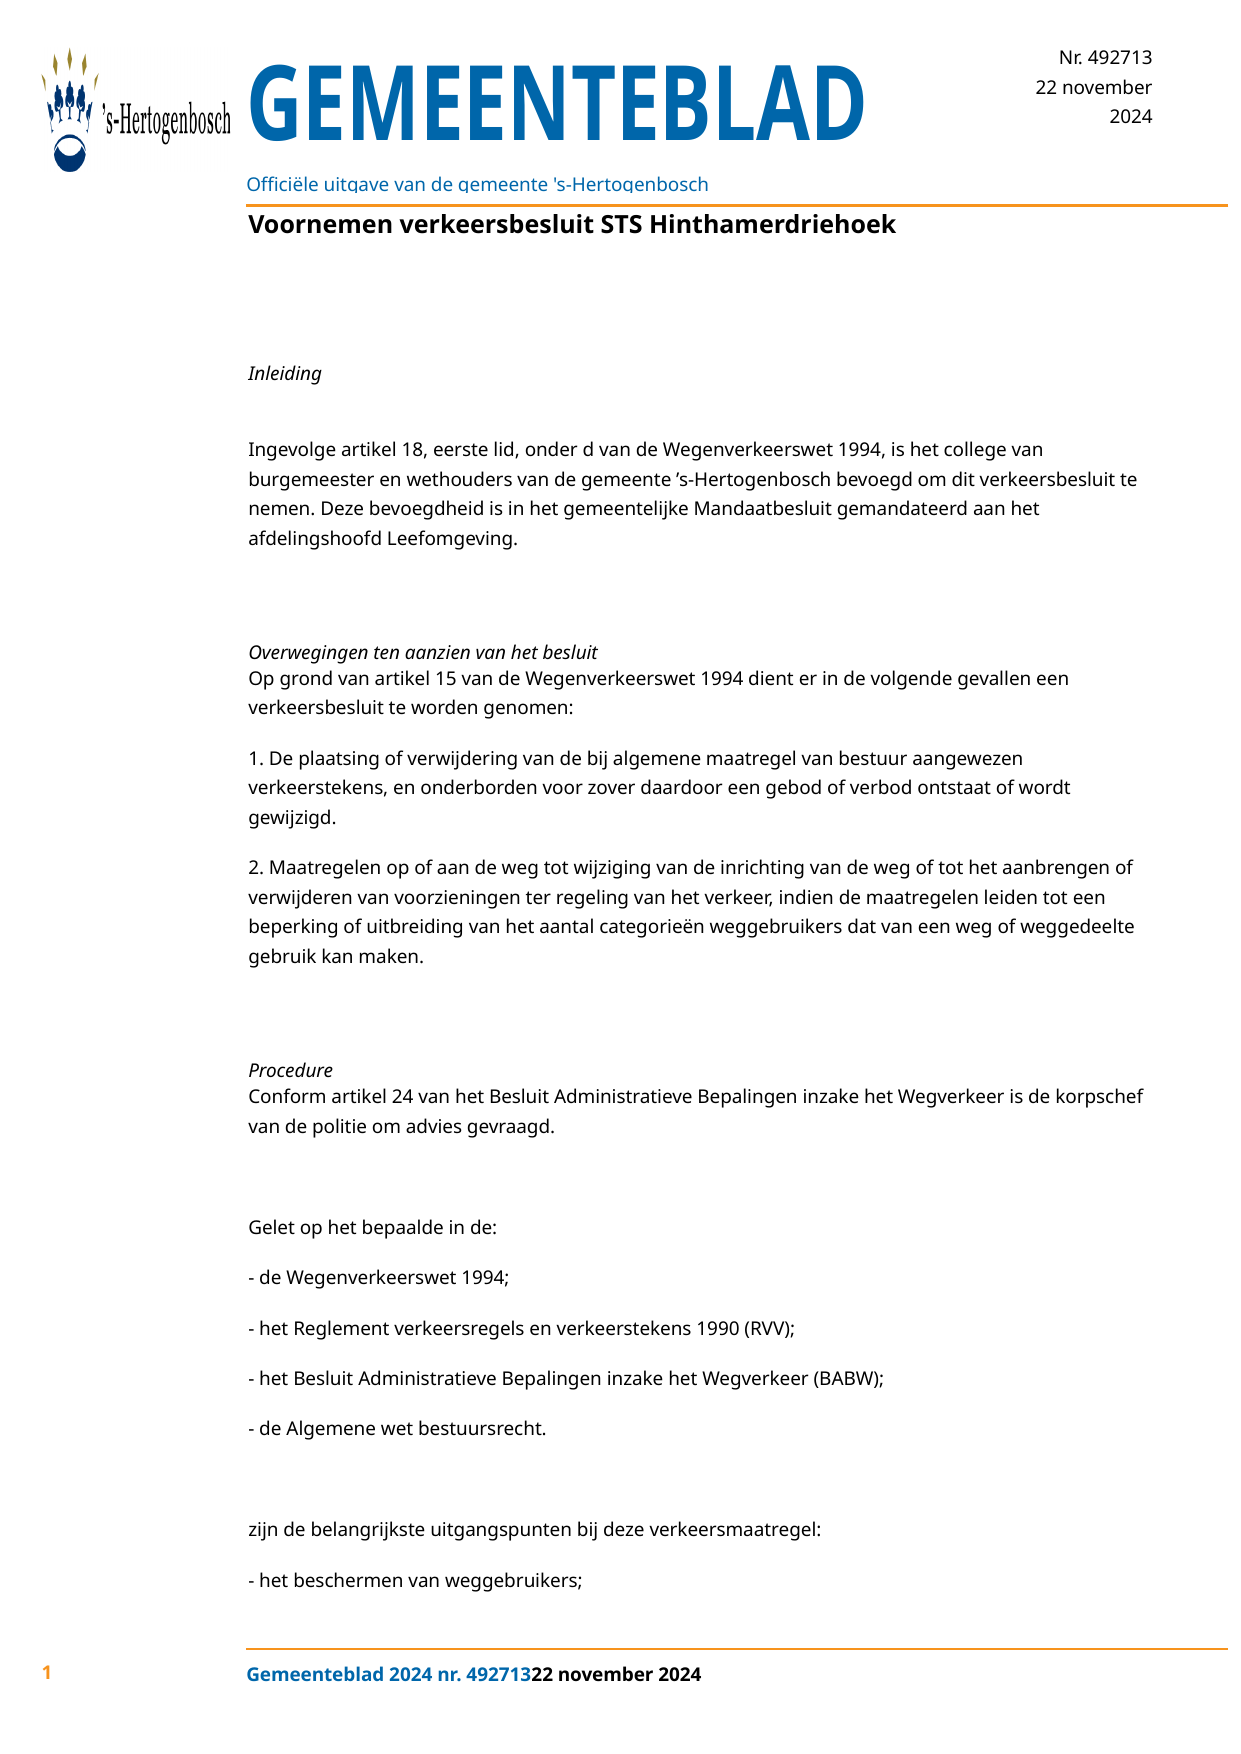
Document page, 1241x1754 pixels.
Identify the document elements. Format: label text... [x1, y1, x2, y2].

text Overwegingen ten aanzien van het besluit [248, 639, 1152, 665]
text - het Reglement verkeersregels en verkeerstekens 1990 (RVV); [248, 1315, 1152, 1340]
text 2. Maatregelen op of aan de weg tot wijziging van de inrichting van de weg of tot het aanbrengen of verwijderen van voorzieningen ter regeling van het verkeer, indien de maatregelen leiden tot een beperking of uitbreiding van het aantal categorieën weggebruikers dat van een weg of weggedeelte gebruik kan maken. [248, 854, 1152, 969]
text - de Wegenverkeerswet 1994; [248, 1264, 1152, 1290]
text Voornemen verkeersbesluit STS Hinthamerdriehoek [248, 207, 1152, 241]
text Inleiding [248, 360, 1152, 386]
text Op grond van artikel 15 van de Wegenverkeerswet 1994 dient er in de volgende gevallen een verkeersbesluit te worden genomen: [248, 665, 1152, 720]
text Conform artikel 24 van het Besluit Administratieve Bepalingen inzake het Wegverkeer is de korpschef van de politie om advies gevraagd. [248, 1083, 1152, 1139]
text - de Algemene wet bestuursrecht. [248, 1416, 1152, 1441]
text Gelet op het bepaalde in de: [248, 1214, 1152, 1239]
text - het Besluit Administratieve Bepalingen inzake het Wegverkeer (BABW); [248, 1365, 1152, 1391]
text Procedure [248, 1058, 1152, 1083]
text Ingevolge artikel 18, eerste lid, onder d van de Wegenverkeerswet 1994, is het college van burgemeester en wethouders van de gemeente ’s-Hertogenbosch bevoegd om dit verkeersbesluit te nemen. Deze bevoegdheid is in het gemeentelijke Mandaatbesluit gemandateerd aan het afdelingshoofd Leefomgeving. [248, 436, 1152, 551]
text 1. De plaatsing of verwijdering van de bij algemene maatregel van bestuur aangewezen verkeerstekens, en onderborden voor zover daardoor een gebod of verbod ontstaat of wordt gewijzigd. [248, 745, 1152, 830]
picture [41, 47, 231, 172]
text - het beschermen van weggebruikers; [248, 1567, 1152, 1592]
text zijn de belangrijkste uitgangspunten bij deze verkeersmaatregel: [248, 1516, 1152, 1542]
